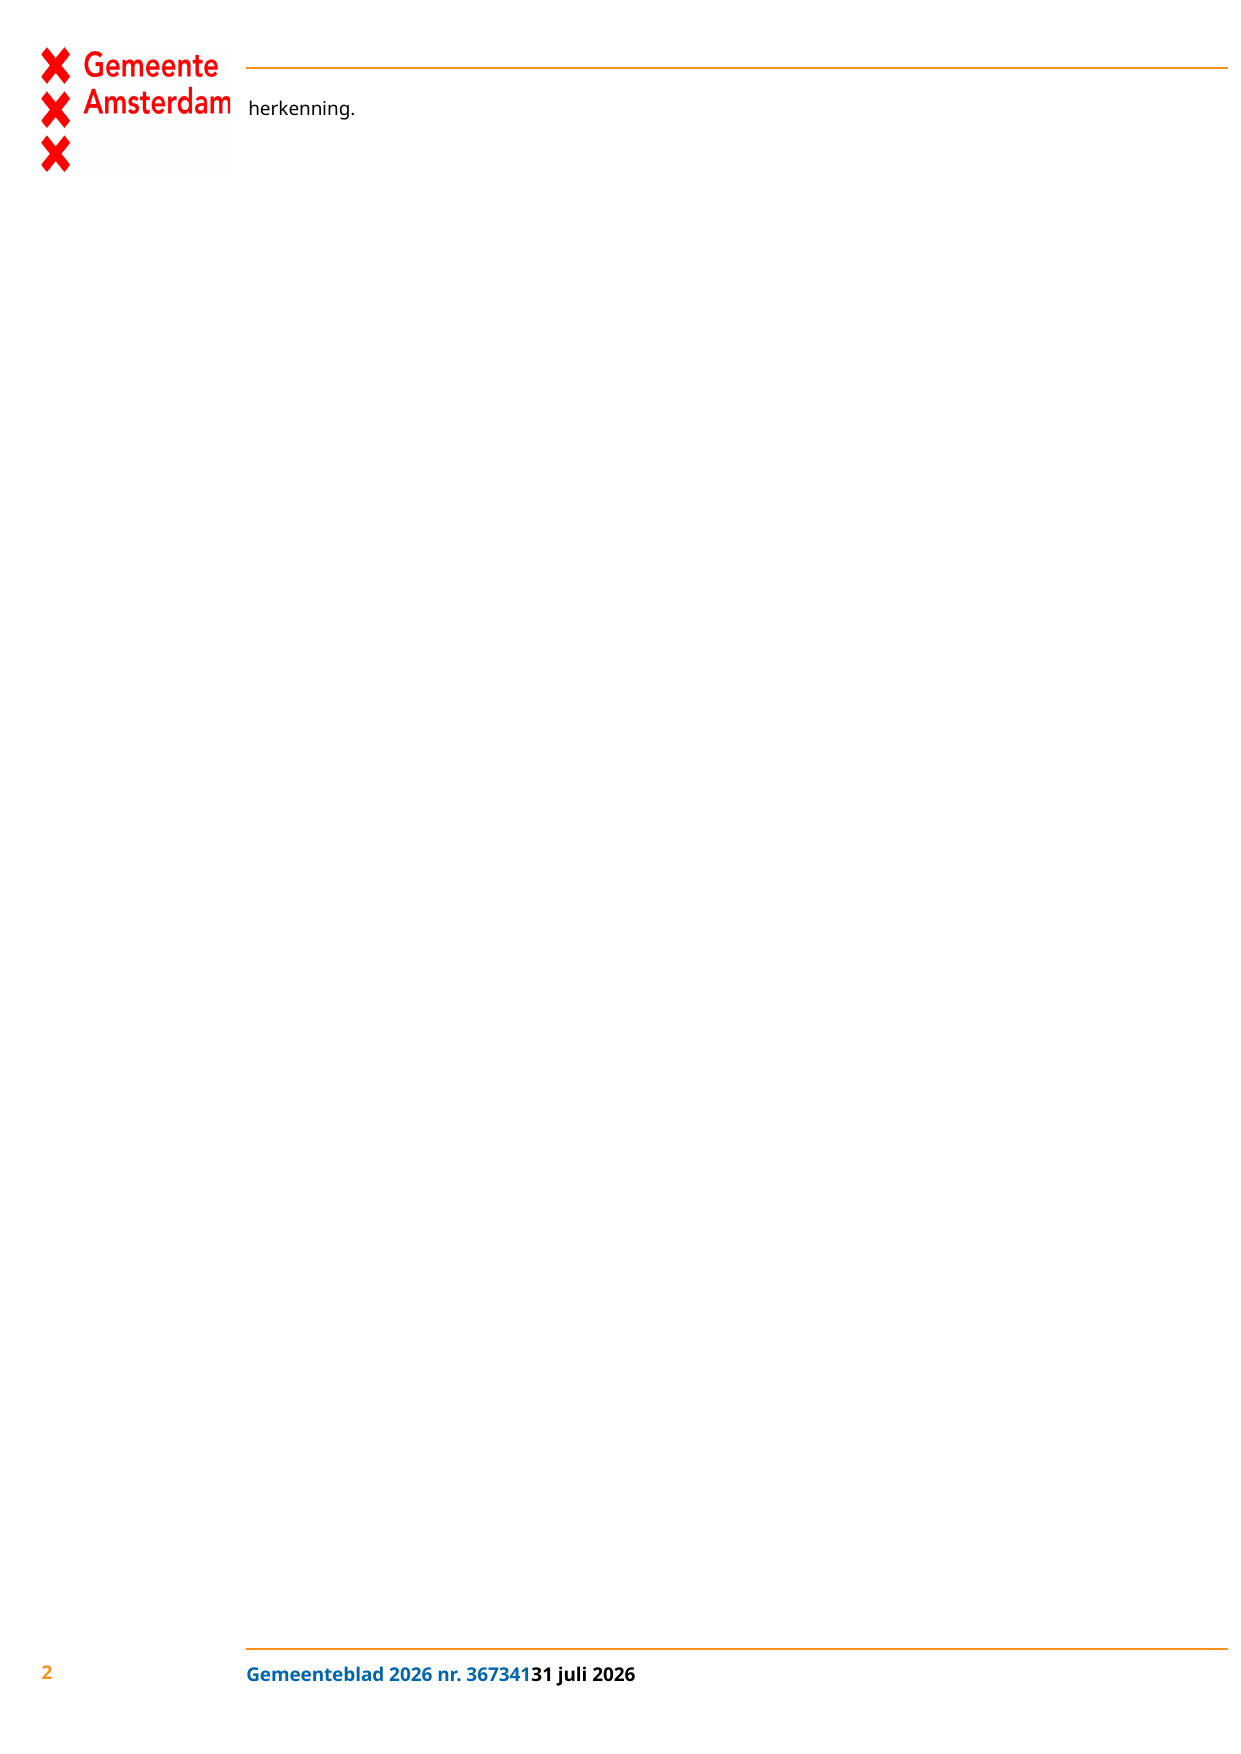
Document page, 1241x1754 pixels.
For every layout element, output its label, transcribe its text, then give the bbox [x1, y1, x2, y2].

picture [41, 47, 231, 172]
text herkenning. [248, 95, 1152, 121]
